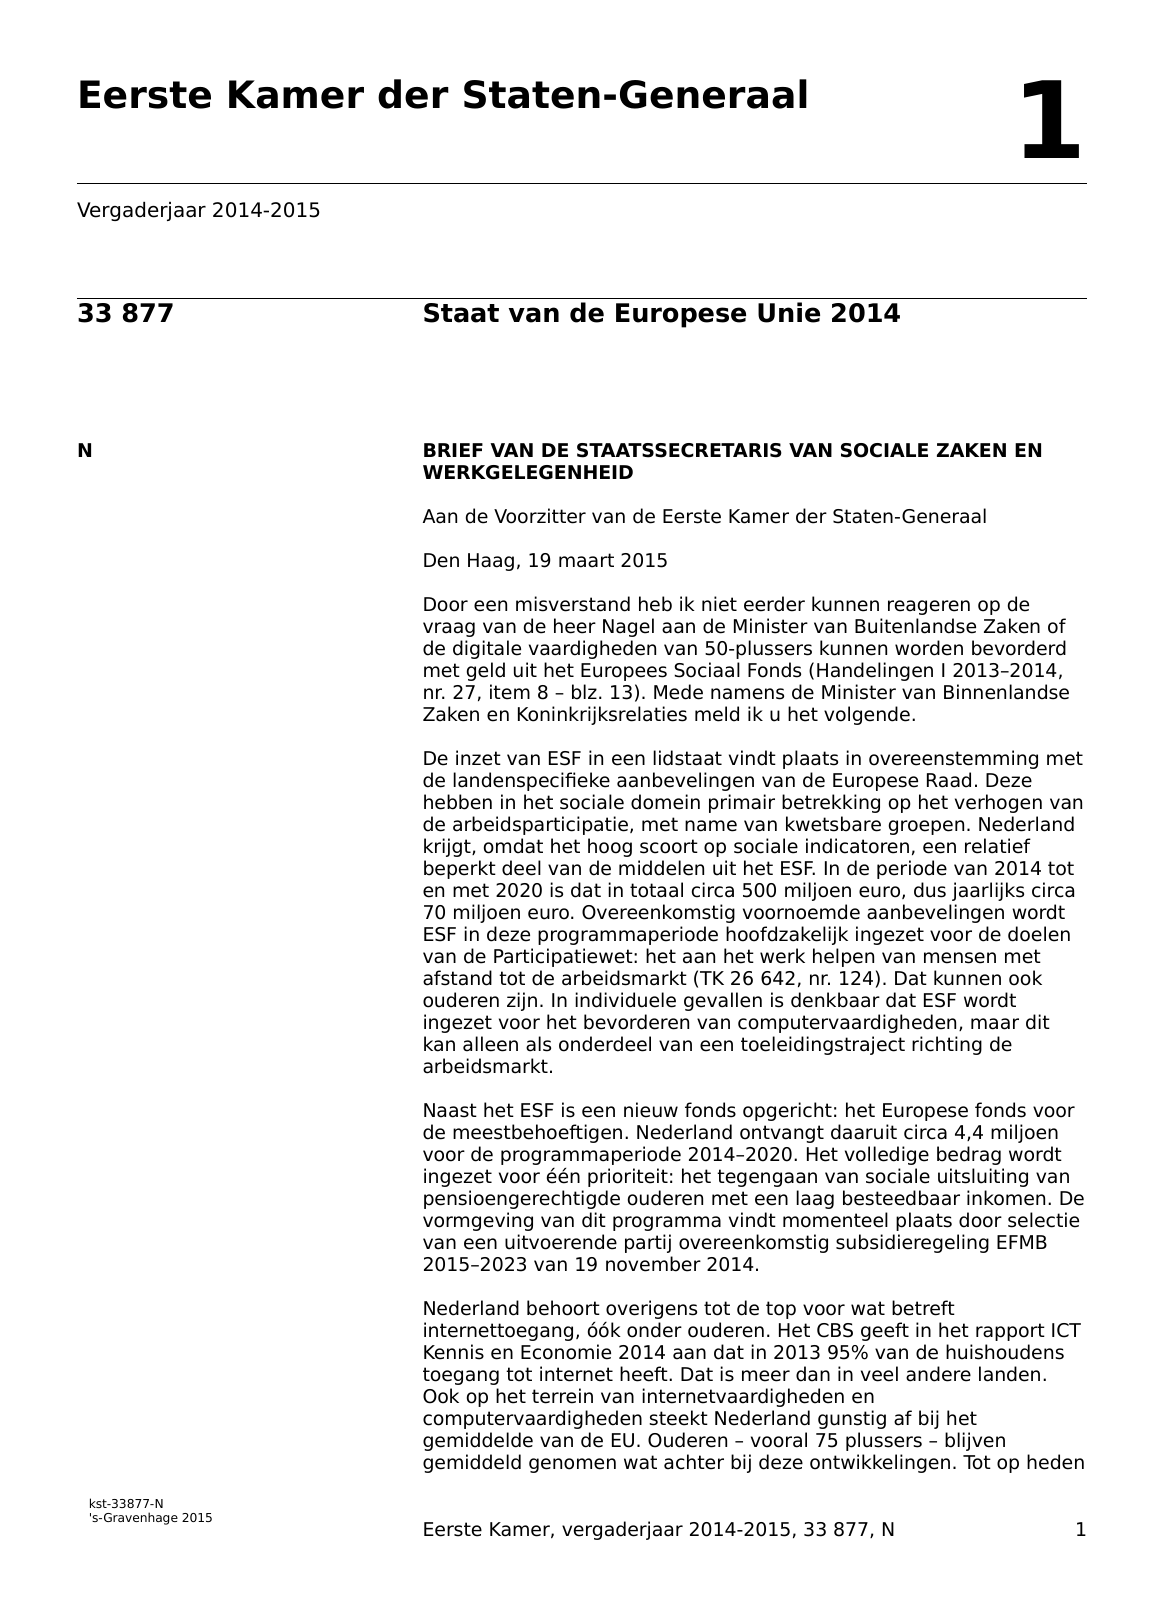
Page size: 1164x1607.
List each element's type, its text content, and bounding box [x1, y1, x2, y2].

text 's-Gravenhage 2015 [88, 1511, 323, 1525]
table_header Eerste Kamer der Staten-Generaal [77, 59, 886, 183]
text De inzet van ESF in een lidstaat vindt plaats in overeenstemming met de landenspecifieke aanbevelingen van de Europese Raad. Deze hebben in het sociale domein primair betrekking op het verhogen van de arbeidsparticipatie, met name van kwetsbare groepen. Nederland krijgt, omdat het hoog scoort op sociale indicatoren, een relatief beperkt deel van de middelen uit het ESF. In de periode van 2014 tot en met 2020 is dat in totaal circa 500 miljoen euro, dus jaarlijks circa 70 miljoen euro. Overeenkomstig voornoemde aanbevelingen wordt ESF in deze programmaperiode hoofdzakelijk ingezet voor de doelen van de Participatiewet: het aan het werk helpen van mensen met afstand tot de arbeidsmarkt (TK 26 642, nr. 124). Dat kunnen ook ouderen zijn. In individuele gevallen is denkbaar dat ESF wordt ingezet voor het bevorderen van computervaardigheden, maar dit kan alleen als onderdeel van een toeleidingstraject richting de arbeidsmarkt. [422, 748, 1087, 1078]
table_header 1 [886, 59, 1087, 183]
table_cell Vergaderjaar 2014-2015 [77, 184, 1087, 298]
text Naast het ESF is een nieuw fonds opgericht: het Europese fonds voor de meestbehoeftigen. Nederland ontvangt daaruit circa 4,4 miljoen voor de programmaperiode 2014–2020. Het volledige bedrag wordt ingezet voor één prioriteit: het tegengaan van sociale uitsluiting van pensioengerechtigde ouderen met een laag besteedbaar inkomen. De vormgeving van dit programma vindt momenteel plaats door selectie van een uitvoerende partij overeenkomstig subsidieregeling EFMB 2015–2023 van 19 november 2014. [422, 1100, 1087, 1276]
text Door een misverstand heb ik niet eerder kunnen reageren op de vraag van de heer Nagel aan de Minister van Buitenlandse Zaken of de digitale vaardigheden van 50-plussers kunnen worden bevorderd met geld uit het Europees Sociaal Fonds (Handelingen I 2013–2014, nr. 27, item 8 – blz. 13). Mede namens de Minister van Binnenlandse Zaken en Koninkrijksrelaties meld ik u het volgende. [422, 594, 1087, 726]
text Nederland behoort overigens tot de top voor wat betreft internettoegang, óók onder ouderen. Het CBS geeft in het rapport ICT Kennis en Economie 2014 aan dat in 2013 95% van de huishoudens toegang tot internet heeft. Dat is meer dan in veel andere landen. Ook op het terrein van internetvaardigheden en computervaardigheden steekt Nederland gunstig af bij het gemiddelde van de EU. Ouderen – vooral 75 plussers – blijven gemiddeld genomen wat achter bij deze ontwikkelingen. Tot op heden [422, 1298, 1087, 1474]
text Den Haag, 19 maart 2015 [422, 550, 1087, 572]
subtitle N BRIEF VAN DE STAATSSECRETARIS VAN SOCIALE ZAKEN EN WERKGELEGENHEID [77, 440, 1087, 484]
text kst-33877-N [88, 1497, 323, 1511]
text Aan de Voorzitter van de Eerste Kamer der Staten-Generaal [422, 506, 1087, 528]
subtitle 33 877 Staat van de Europese Unie 2014 [77, 299, 1087, 329]
